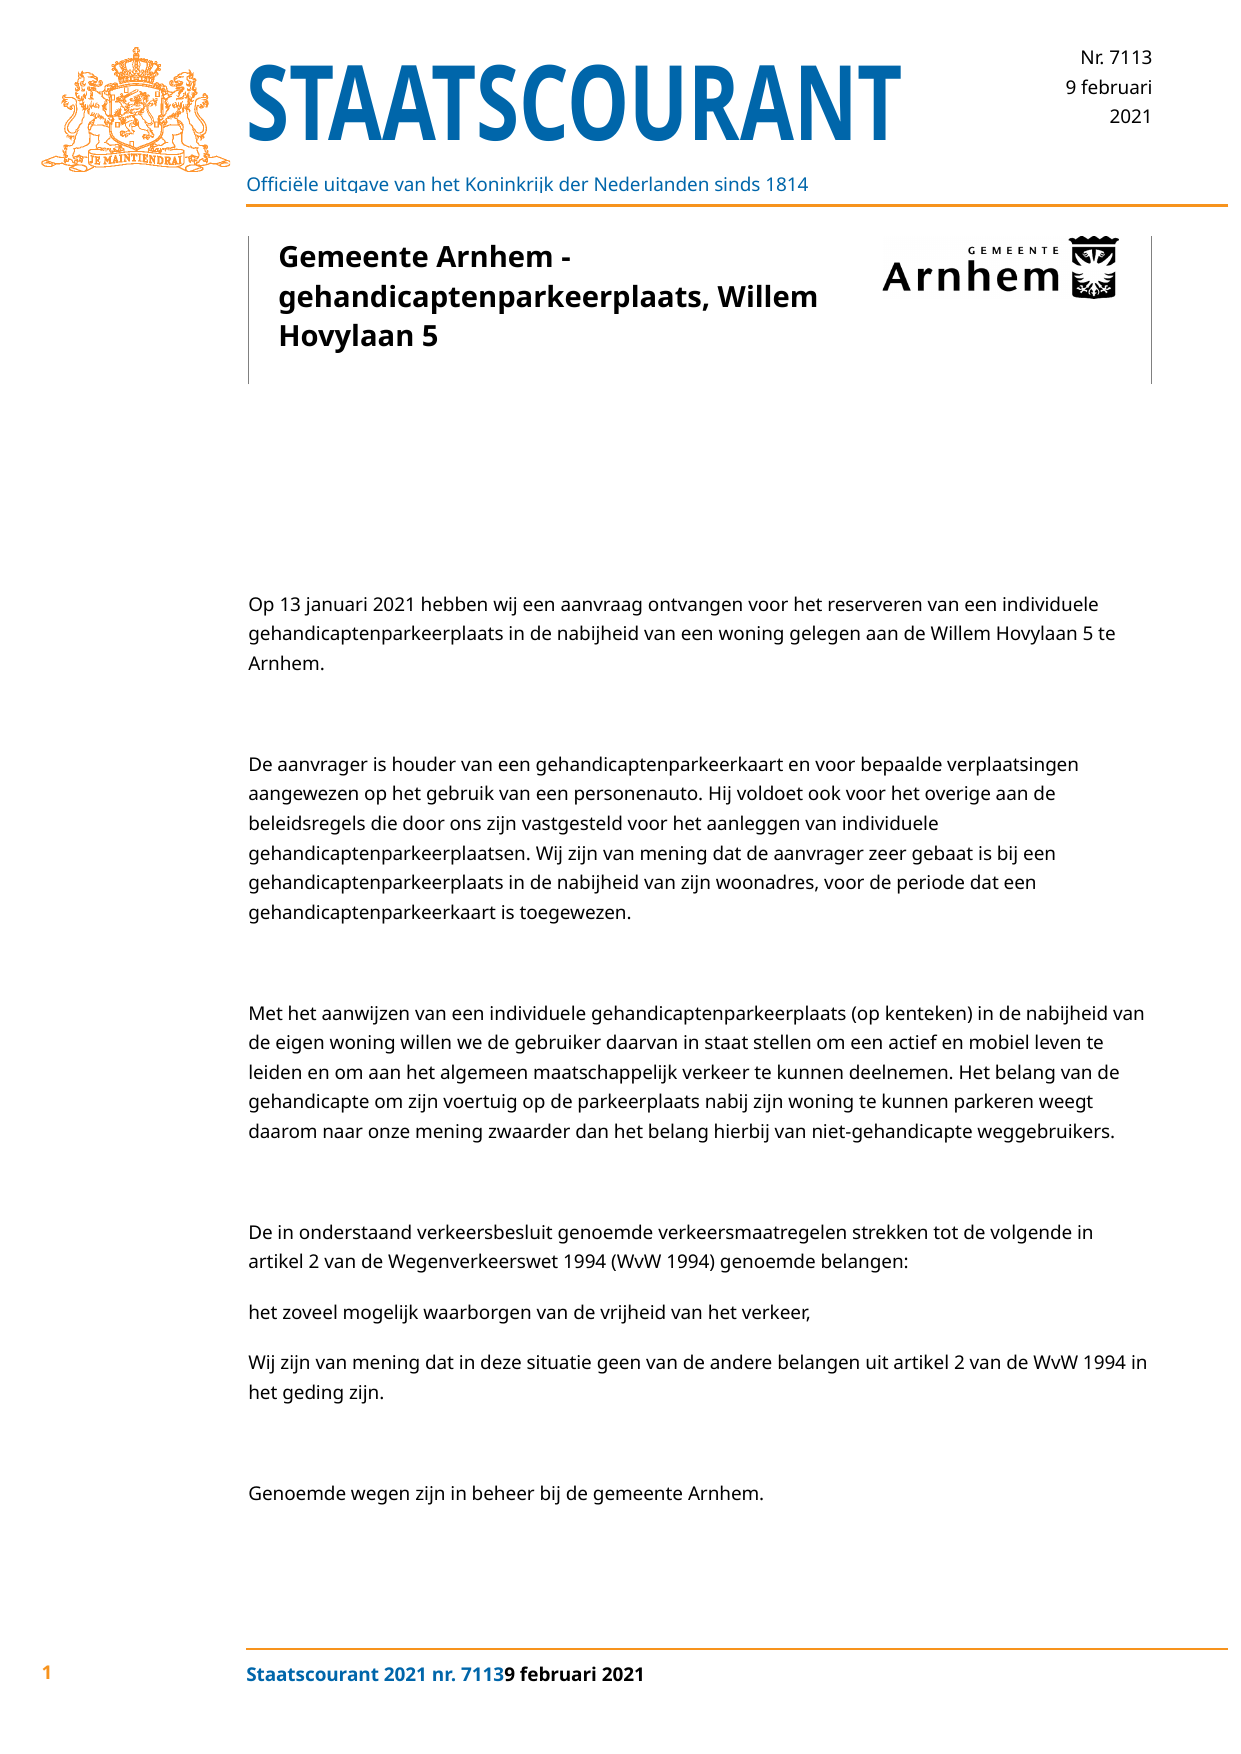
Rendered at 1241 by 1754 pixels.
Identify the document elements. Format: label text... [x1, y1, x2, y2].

text Genoemde wegen zijn in beheer bij de gemeente Arnhem. [248, 1480, 1152, 1505]
table_header [850, 236, 1151, 384]
picture [41, 47, 231, 172]
text De aanvrager is houder van een gehandicaptenparkeerkaart en voor bepaalde verplaatsingen aangewezen op het gebruik van een personenauto. Hij voldoet ook voor het overige aan de beleidsregels die door ons zijn vastgesteld voor het aanleggen van individuele gehandicaptenparkeerplaatsen. Wij zijn van mening dat de aanvrager zeer gebaat is bij een gehandicaptenparkeerplaats in de nabijheid van zijn woonadres, voor de periode dat een gehandicaptenparkeerkaart is toegewezen. [248, 751, 1152, 924]
picture [882, 236, 1119, 299]
text De in onderstaand verkeersbesluit genoemde verkeersmaatregelen strekken tot de volgende in artikel 2 van de Wegenverkeerswet 1994 (WvW 1994) genoemde belangen: [248, 1219, 1152, 1274]
text Wij zijn van mening dat in deze situatie geen van de andere belangen uit artikel 2 van de WvW 1994 in het geding zijn. [248, 1349, 1152, 1404]
text Met het aanwijzen van een individuele gehandicaptenparkeerplaats (op kenteken) in de nabijheid van de eigen woning willen we de gebruiker daarvan in staat stellen om een actief en mobiel leven te leiden en om aan het algemeen maatschappelijk verkeer te kunnen deelnemen. Het belang van de gehandicapte om zijn voertuig op de parkeerplaats nabij zijn woning te kunnen parkeren weegt daarom naar onze mening zwaarder dan het belang hierbij van niet-gehandicapte weggebruikers. [248, 1000, 1152, 1144]
text Op 13 januari 2021 hebben wij een aanvraag ontvangen voor het reserveren van een individuele gehandicaptenparkeerplaats in de nabijheid van een woning gelegen aan de Willem Hovylaan 5 te Arnhem. [248, 591, 1152, 676]
table_header Gemeente Arnhem - gehandicaptenparkeerplaats, Willem Hovylaan 5 [249, 236, 850, 384]
text het zoveel mogelijk waarborgen van de vrijheid van het verkeer, [248, 1299, 1152, 1324]
